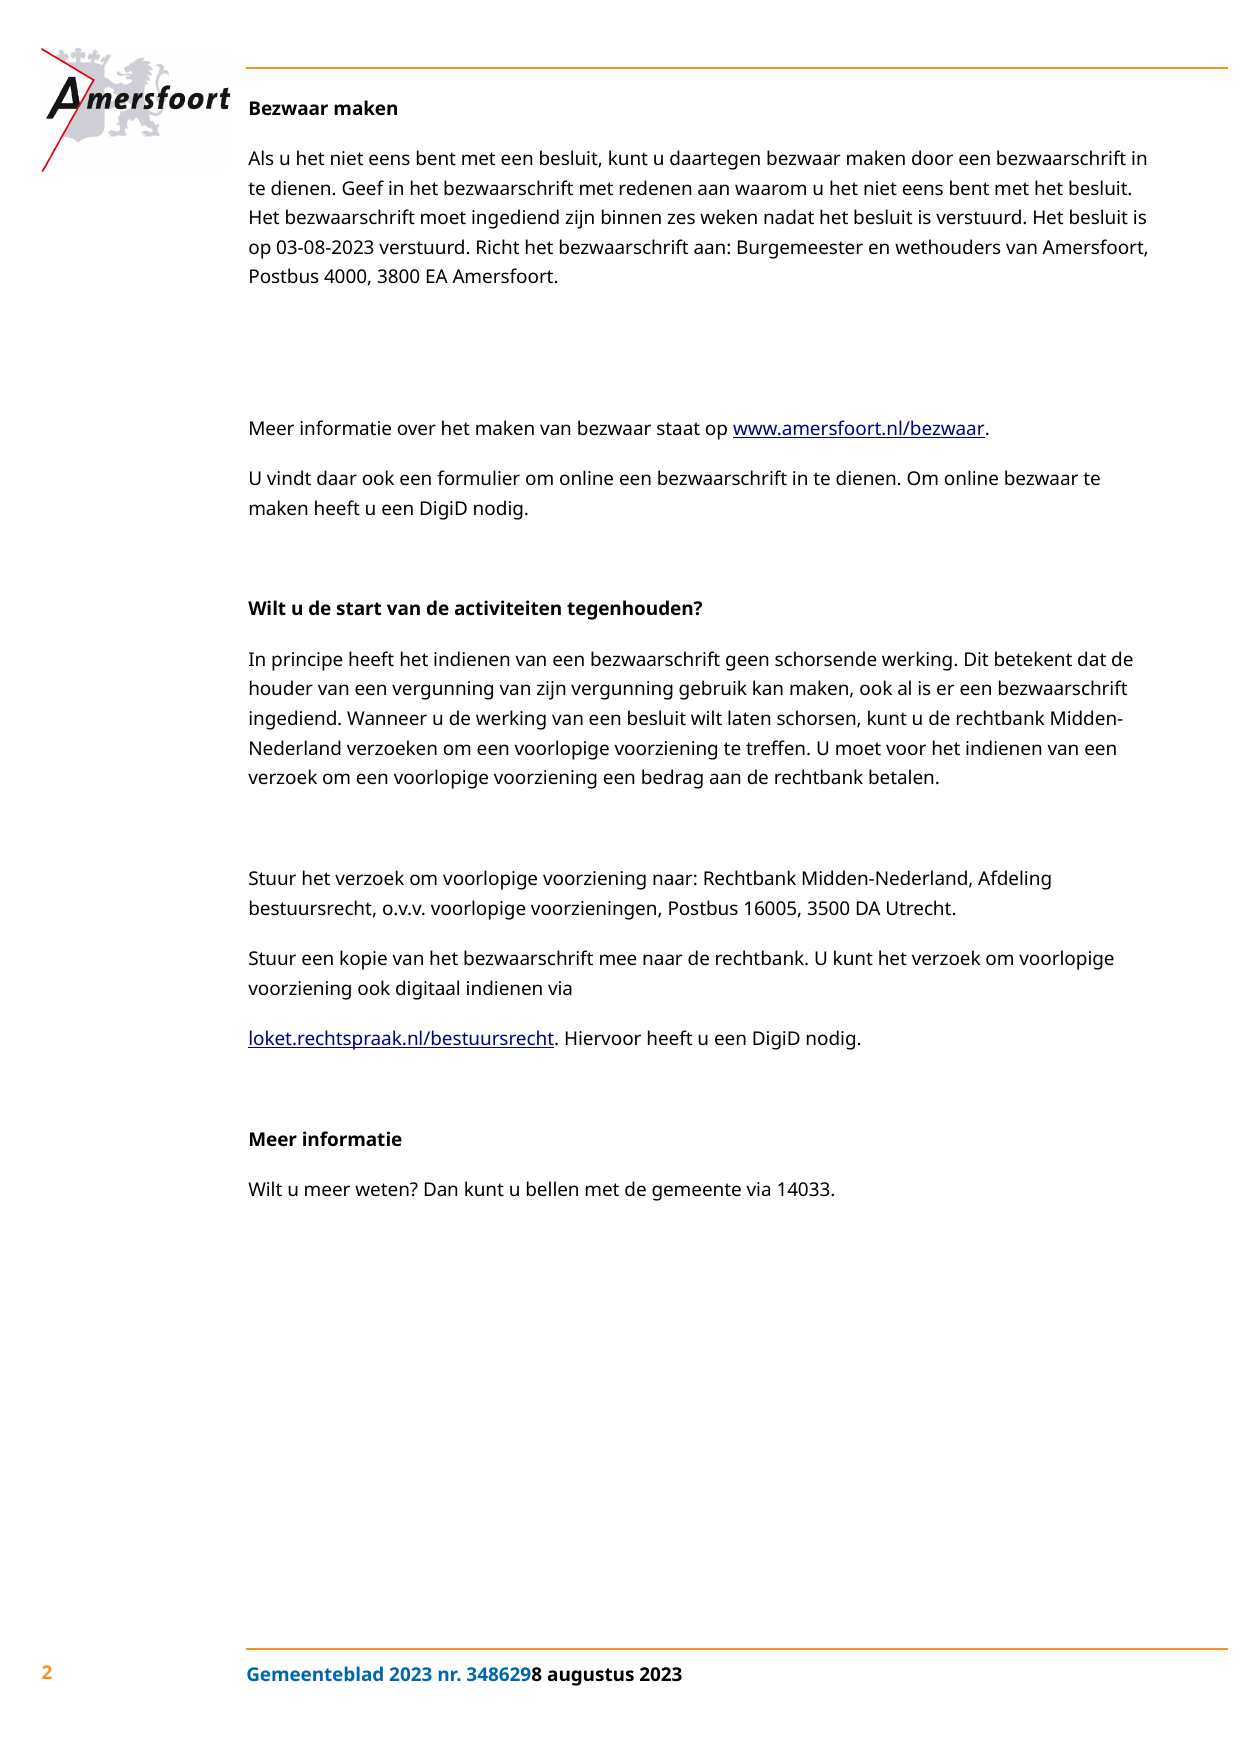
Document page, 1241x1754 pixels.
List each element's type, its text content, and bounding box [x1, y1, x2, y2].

text Als u het niet eens bent met een besluit, kunt u daartegen bezwaar maken door een bezwaarschrift in te dienen. Geef in het bezwaarschrift met redenen aan waarom u het niet eens bent met het besluit. Het bezwaarschrift moet ingediend zijn binnen zes weken nadat het besluit is verstuurd. Het besluit is op 03-08-2023 verstuurd. Richt het bezwaarschrift aan: Burgemeester en wethouders van Amersfoort, Postbus 4000, 3800 EA Amersfoort. [248, 145, 1152, 289]
text loket.rechtspraak.nl/bestuursrecht. Hiervoor heeft u een DigiD nodig. [248, 1025, 1152, 1051]
text Bezwaar maken [248, 95, 1152, 121]
text Wilt u meer weten? Dan kunt u bellen met de gemeente via 14033. [248, 1176, 1152, 1202]
text Wilt u de start van de activiteiten tegenhouden? [248, 596, 1152, 621]
text Stuur het verzoek om voorlopige voorziening naar: Rechtbank Midden-Nederland, Afdeling bestuursrecht, o.v.v. voorlopige voorzieningen, Postbus 16005, 3500 DA Utrecht. [248, 865, 1152, 921]
text Meer informatie over het maken van bezwaar staat op www.amersfoort.nl/bezwaar. [248, 415, 1152, 441]
picture [41, 47, 231, 172]
text In principe heeft het indienen van een bezwaarschrift geen schorsende werking. Dit betekent dat de houder van een vergunning van zijn vergunning gebruik kan maken, ook al is er een bezwaarschrift ingediend. Wanneer u de werking van een besluit wilt laten schorsen, kunt u de rechtbank Midden-Nederland verzoeken om een voorlopige voorziening te treffen. U moet voor het indienen van een verzoek om een voorlopige voorziening een bedrag aan de rechtbank betalen. [248, 646, 1152, 790]
text Stuur een kopie van het bezwaarschrift mee naar de rechtbank. U kunt het verzoek om voorlopige voorziening ook digitaal indienen via [248, 945, 1152, 1001]
text Meer informatie [248, 1126, 1152, 1152]
text U vindt daar ook een formulier om online een bezwaarschrift in te dienen. Om online bezwaar te maken heeft u een DigiD nodig. [248, 465, 1152, 521]
